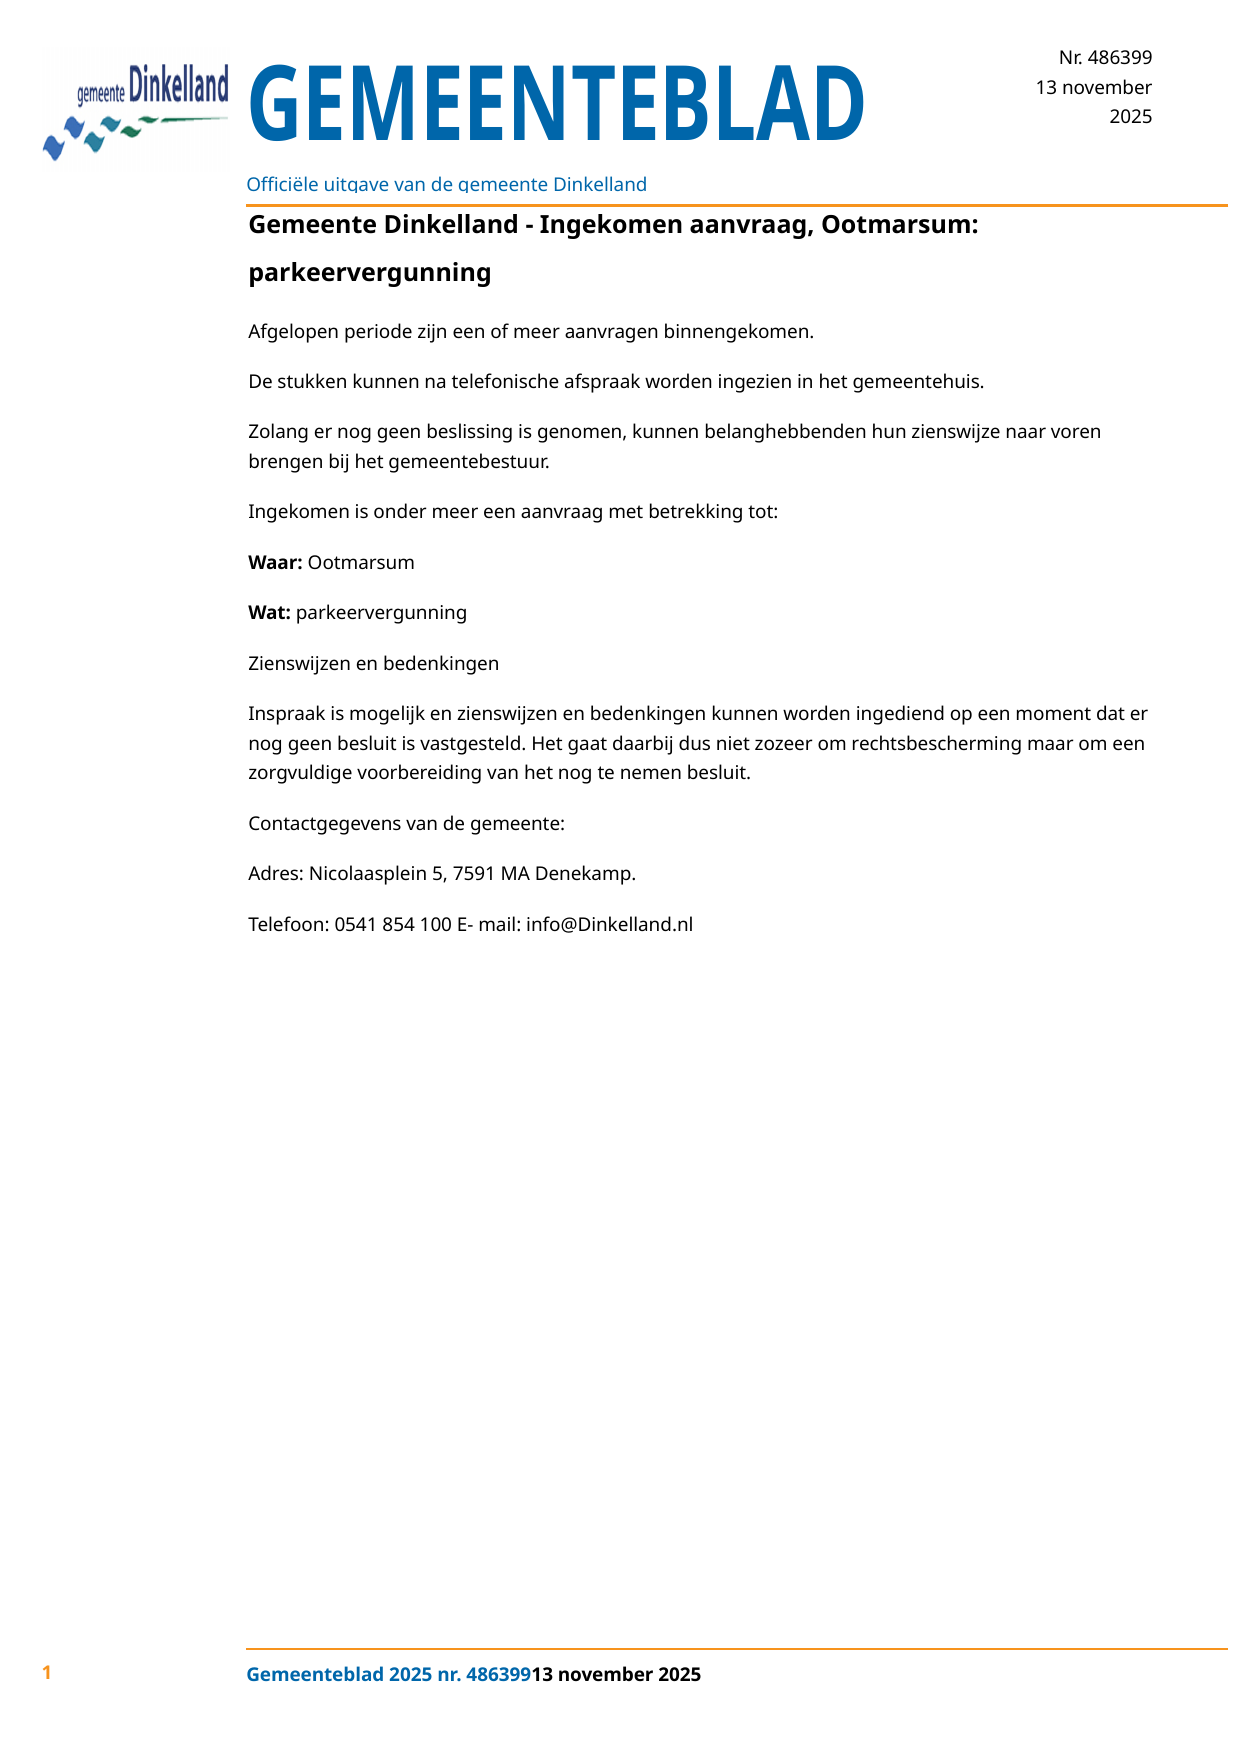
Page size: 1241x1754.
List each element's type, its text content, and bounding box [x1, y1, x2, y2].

text De stukken kunnen na telefonische afspraak worden ingezien in het gemeentehuis. [248, 368, 1152, 394]
text Wat: parkeervergunning [248, 599, 1152, 625]
text Waar: Ootmarsum [248, 549, 1152, 575]
text Contactgegevens van de gemeente: [248, 810, 1152, 836]
text Telefoon: 0541 854 100 E- mail: info@Dinkelland.nl [248, 911, 1152, 937]
text Zolang er nog geen beslissing is genomen, kunnen belanghebbenden hun zienswijze naar voren brengen bij het gemeentebestuur. [248, 419, 1152, 474]
text Adres: Nicolaasplein 5, 7591 MA Denekamp. [248, 860, 1152, 886]
text Gemeente Dinkelland - Ingekomen aanvraag, Ootmarsum: parkeervergunning [248, 207, 1152, 288]
text Zienswijzen en bedenkingen [248, 650, 1152, 676]
text Ingekomen is onder meer een aanvraag met betrekking tot: [248, 499, 1152, 524]
text Inspraak is mogelijk en zienswijzen en bedenkingen kunnen worden ingediend op een moment dat er nog geen besluit is vastgesteld. Het gaat daarbij dus niet zozeer om rechtsbescherming maar om een zorgvuldige voorbereiding van het nog te nemen besluit. [248, 700, 1152, 785]
text Afgelopen periode zijn een of meer aanvragen binnengekomen. [248, 318, 1152, 344]
picture [41, 47, 231, 172]
